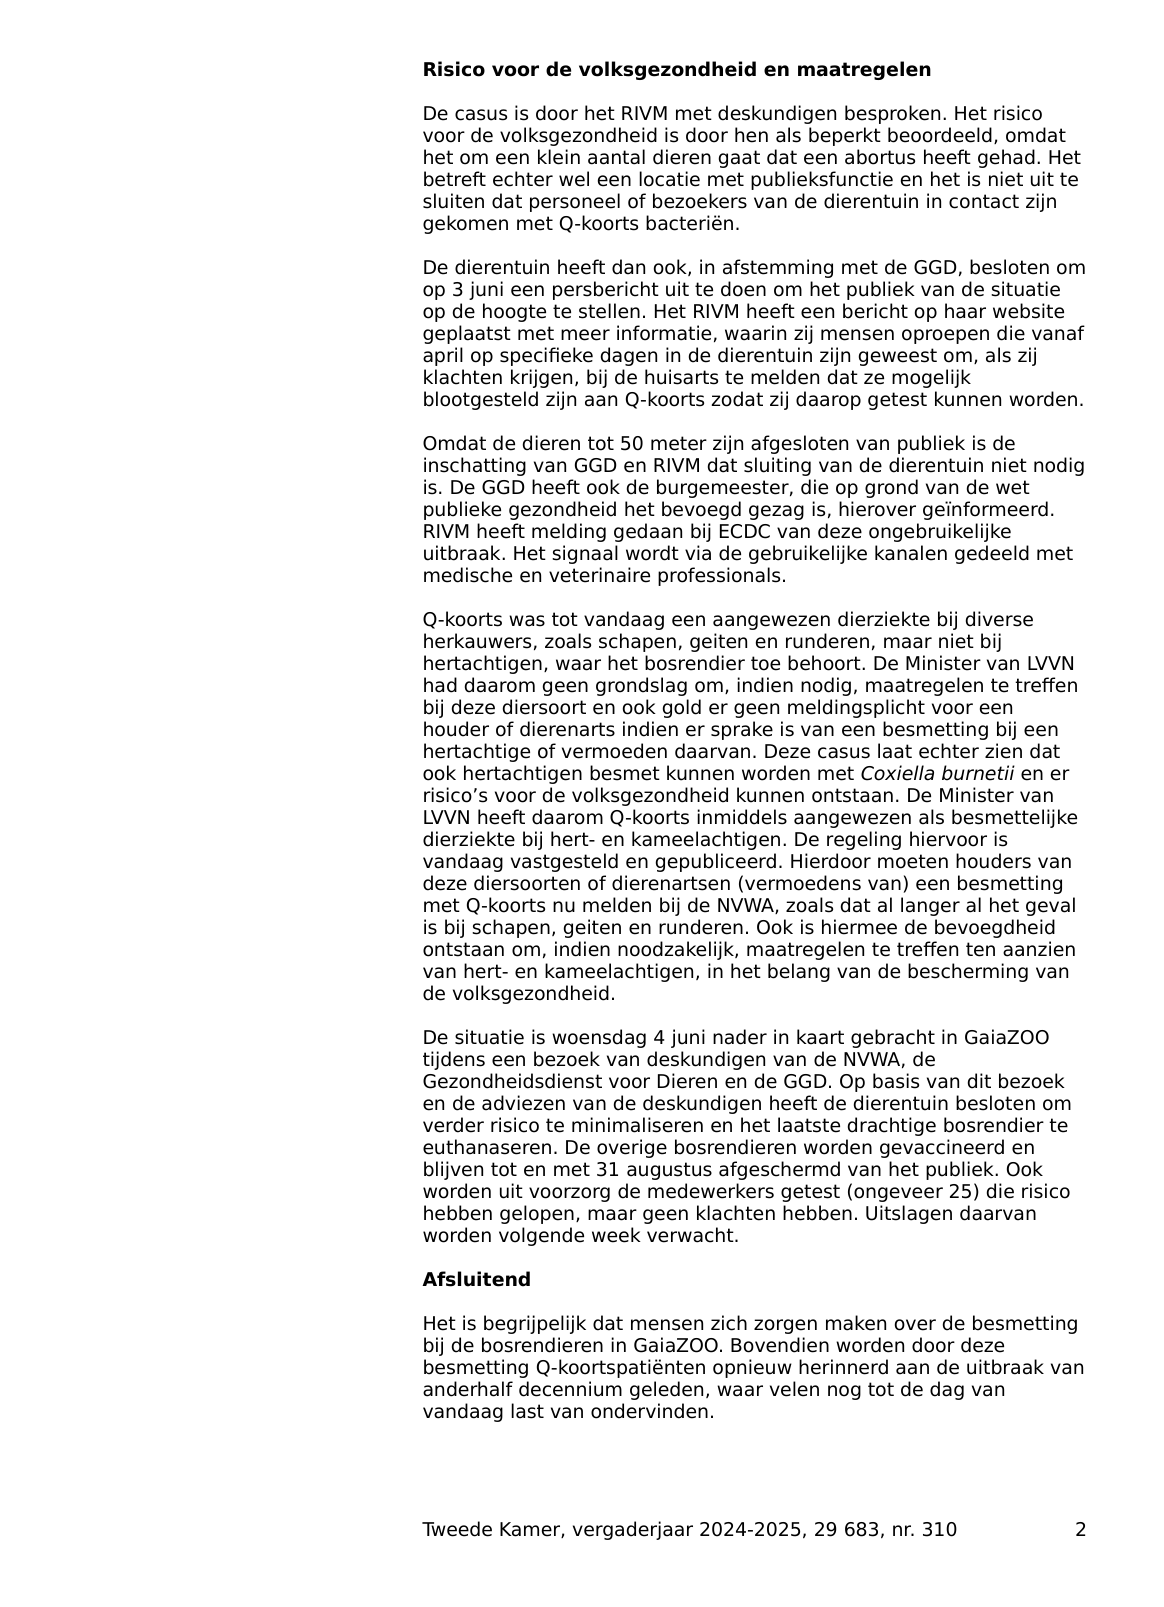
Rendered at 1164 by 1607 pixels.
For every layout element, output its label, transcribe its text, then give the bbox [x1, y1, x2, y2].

text Q-koorts was tot vandaag een aangewezen dierziekte bij diverse herkauwers, zoals schapen, geiten en runderen, maar niet bij hertachtigen, waar het bosrendier toe behoort. De Minister van LVVN had daarom geen grondslag om, indien nodig, maatregelen te treffen bij deze diersoort en ook gold er geen meldingsplicht voor een houder of dierenarts indien er sprake is van een besmetting bij een hertachtige of vermoeden daarvan. Deze casus laat echter zien dat ook hertachtigen besmet kunnen worden met Coxiella burnetii en er risico’s voor de volksgezondheid kunnen ontstaan. De Minister van LVVN heeft daarom Q-koorts inmiddels aangewezen als besmettelijke dierziekte bij hert- en kameelachtigen. De regeling hiervoor is vandaag vastgesteld en gepubliceerd. Hierdoor moeten houders van deze diersoorten of dierenartsen (vermoedens van) een besmetting met Q-koorts nu melden bij de NVWA, zoals dat al langer al het geval is bij schapen, geiten en runderen. Ook is hiermee de bevoegdheid ontstaan om, indien noodzakelijk, maatregelen te treffen ten aanzien van hert- en kameelachtigen, in het belang van de bescherming van de volksgezondheid. [422, 609, 1087, 1005]
text Het is begrijpelijk dat mensen zich zorgen maken over de besmetting bij de bosrendieren in GaiaZOO. Bovendien worden door deze besmetting Q-koortspatiënten opnieuw herinnerd aan de uitbraak van anderhalf decennium geleden, waar velen nog tot de dag van vandaag last van ondervinden. [422, 1313, 1087, 1423]
subtitle Afsluitend [422, 1269, 1087, 1291]
subtitle Risico voor de volksgezondheid en maatregelen [422, 59, 1087, 81]
text De dierentuin heeft dan ook, in afstemming met de GGD, besloten om op 3 juni een persbericht uit te doen om het publiek van de situatie op de hoogte te stellen. Het RIVM heeft een bericht op haar website geplaatst met meer informatie, waarin zij mensen oproepen die vanaf april op specifieke dagen in de dierentuin zijn geweest om, als zij klachten krijgen, bij de huisarts te melden dat ze mogelijk blootgesteld zijn aan Q-koorts zodat zij daarop getest kunnen worden. [422, 257, 1087, 411]
text De situatie is woensdag 4 juni nader in kaart gebracht in GaiaZOO tijdens een bezoek van deskundigen van de NVWA, de Gezondheidsdienst voor Dieren en de GGD. Op basis van dit bezoek en de adviezen van de deskundigen heeft de dierentuin besloten om verder risico te minimaliseren en het laatste drachtige bosrendier te euthanaseren. De overige bosrendieren worden gevaccineerd en blijven tot en met 31 augustus afgeschermd van het publiek. Ook worden uit voorzorg de medewerkers getest (ongeveer 25) die risico hebben gelopen, maar geen klachten hebben. Uitslagen daarvan worden volgende week verwacht. [422, 1027, 1087, 1247]
text Omdat de dieren tot 50 meter zijn afgesloten van publiek is de inschatting van GGD en RIVM dat sluiting van de dierentuin niet nodig is. De GGD heeft ook de burgemeester, die op grond van de wet publieke gezondheid het bevoegd gezag is, hierover geïnformeerd. RIVM heeft melding gedaan bij ECDC van deze ongebruikelijke uitbraak. Het signaal wordt via de gebruikelijke kanalen gedeeld met medische en veterinaire professionals. [422, 433, 1087, 587]
text De casus is door het RIVM met deskundigen besproken. Het risico voor de volksgezondheid is door hen als beperkt beoordeeld, omdat het om een klein aantal dieren gaat dat een abortus heeft gehad. Het betreft echter wel een locatie met publieksfunctie en het is niet uit te sluiten dat personeel of bezoekers van de dierentuin in contact zijn gekomen met Q-koorts bacteriën. [422, 103, 1087, 235]
